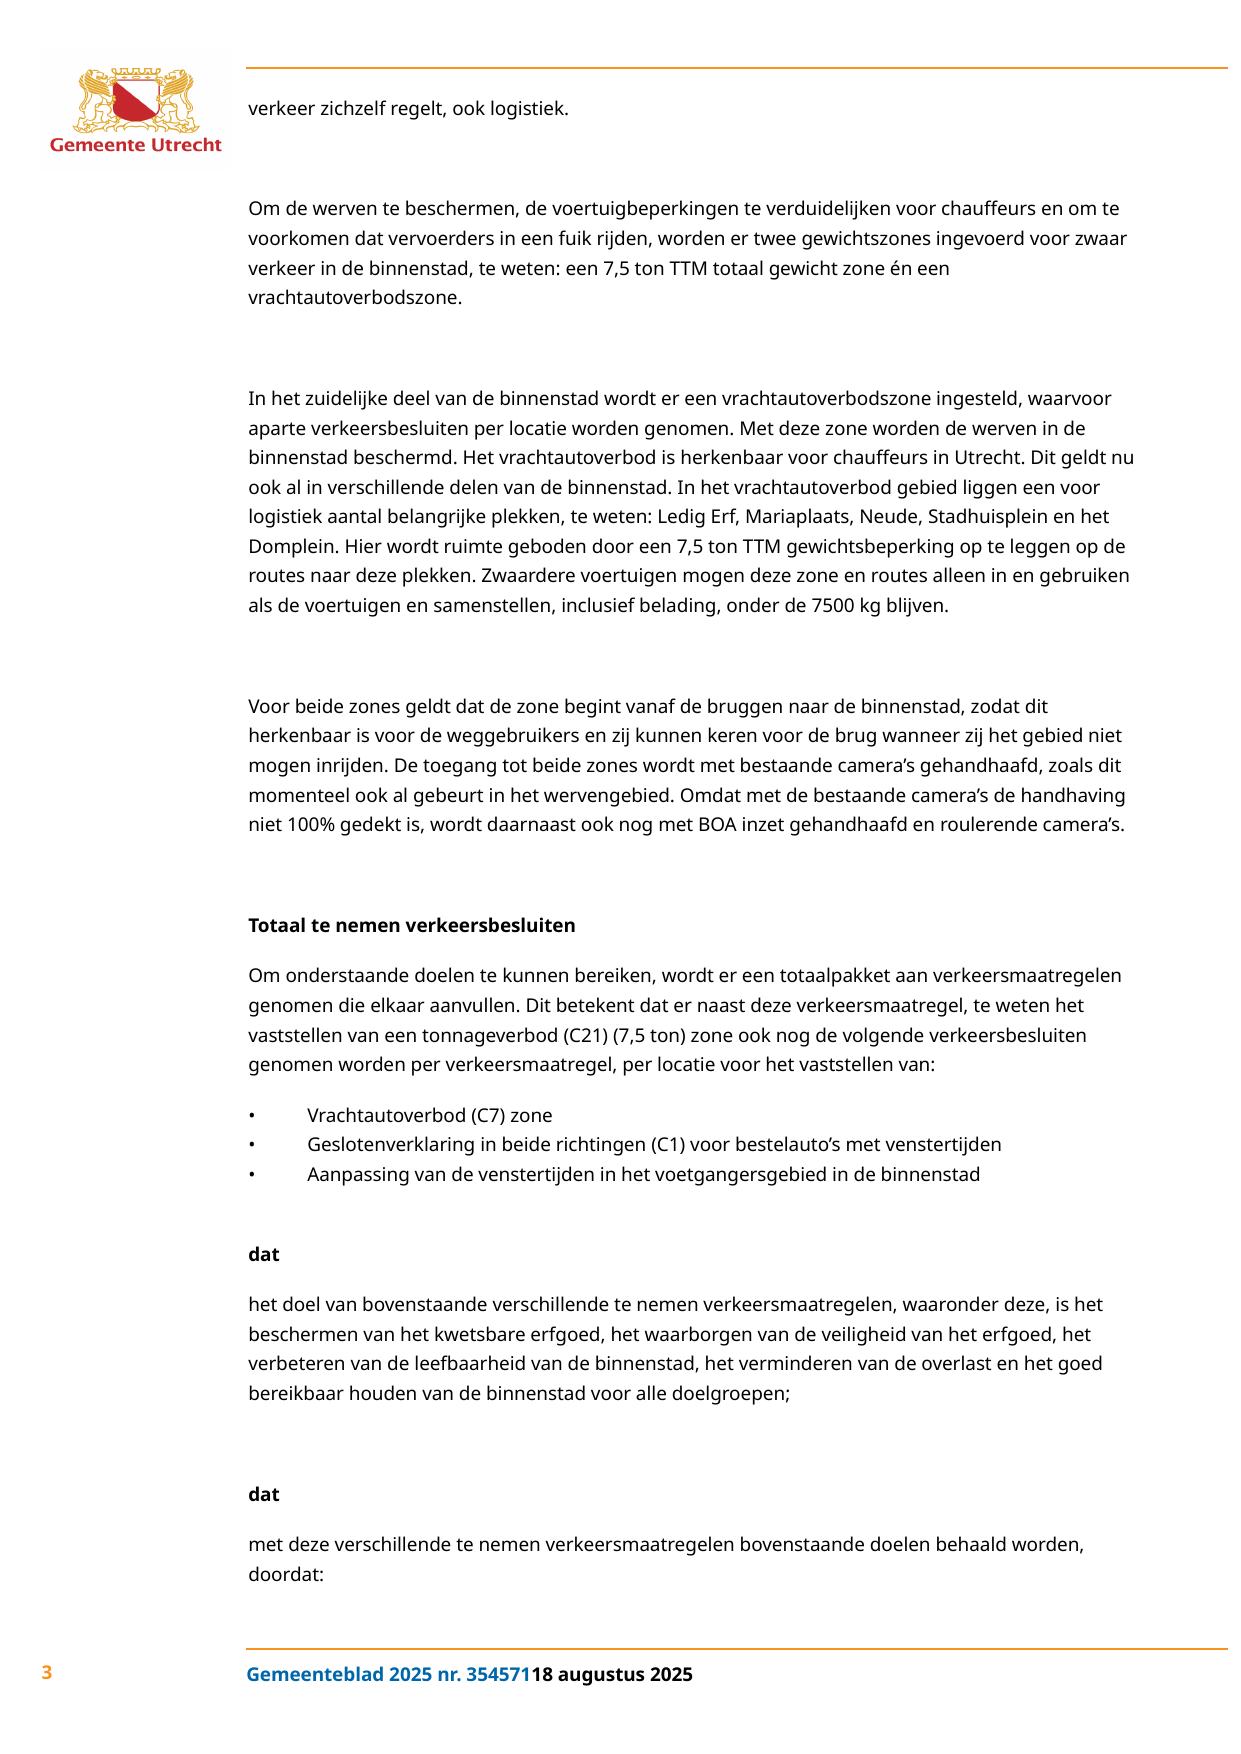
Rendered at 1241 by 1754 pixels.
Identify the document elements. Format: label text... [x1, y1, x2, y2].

list Aanpassing van de venstertijden in het voetgangersgebied in de binnenstad [248, 1161, 1152, 1187]
text Om de werven te beschermen, de voertuigbeperkingen te verduidelijken voor chauffeurs en om te voorkomen dat vervoerders in een fuik rijden, worden er twee gewichtszones ingevoerd voor zwaar verkeer in de binnenstad, te weten: een 7,5 ton TTM totaal gewicht zone én een vrachtautoverbodszone. [248, 196, 1152, 310]
text Voor beide zones geldt dat de zone begint vanaf de bruggen naar de binnenstad, zodat dit herkenbaar is voor de weggebruikers en zij kunnen keren voor de brug wanneer zij het gebied niet mogen inrijden. De toegang tot beide zones wordt met bestaande camera’s gehandhaafd, zoals dit momenteel ook al gebeurt in het wervengebied. Omdat met de bestaande camera’s de handhaving niet 100% gedekt is, wordt daarnaast ook nog met BOA inzet gehandhaafd en roulerende camera’s. [248, 693, 1152, 837]
text het doel van bovenstaande verschillende te nemen verkeersmaatregelen, waaronder deze, is het beschermen van het kwetsbare erfgoed, het waarborgen van de veiligheid van het erfgoed, het verbeteren van de leefbaarheid van de binnenstad, het verminderen van de overlast en het goed bereikbaar houden van de binnenstad voor alle doelgroepen; [248, 1291, 1152, 1406]
text dat [248, 1241, 1152, 1267]
text Totaal te nemen verkeersbesluiten [248, 912, 1152, 938]
list Vrachtautoverbod (C7) zone [248, 1102, 1152, 1128]
text Om onderstaande doelen te kunnen bereiken, wordt er een totaalpakket aan verkeersmaatregelen genomen die elkaar aanvullen. Dit betekent dat er naast deze verkeersmaatregel, te weten het vaststellen van een tonnageverbod (C21) (7,5 ton) zone ook nog de volgende verkeersbesluiten genomen worden per verkeersmaatregel, per locatie voor het vaststellen van: [248, 963, 1152, 1077]
text In het zuidelijke deel van de binnenstad wordt er een vrachtautoverbodszone ingesteld, waarvoor aparte verkeersbesluiten per locatie worden genomen. Met deze zone worden de werven in de binnenstad beschermd. Het vrachtautoverbod is herkenbaar voor chauffeurs in Utrecht. Dit geldt nu ook al in verschillende delen van de binnenstad. In het vrachtautoverbod gebied liggen een voor logistiek aantal belangrijke plekken, te weten: Ledig Erf, Mariaplaats, Neude, Stadhuisplein en het Domplein. Hier wordt ruimte geboden door een 7,5 ton TTM gewichtsbeperking op te leggen op de routes naar deze plekken. Zwaardere voertuigen mogen deze zone en routes alleen in en gebruiken als de voertuigen en samenstellen, inclusief belading, onder de 7500 kg blijven. [248, 385, 1152, 618]
list Geslotenverklaring in beide richtingen (C1) voor bestelauto’s met venstertijden [248, 1131, 1152, 1157]
text dat [248, 1481, 1152, 1507]
text verkeer zichzelf regelt, ook logistiek. [248, 95, 1152, 121]
text met deze verschillende te nemen verkeersmaatregelen bovenstaande doelen behaald worden, doordat: [248, 1531, 1152, 1587]
picture [41, 47, 231, 172]
